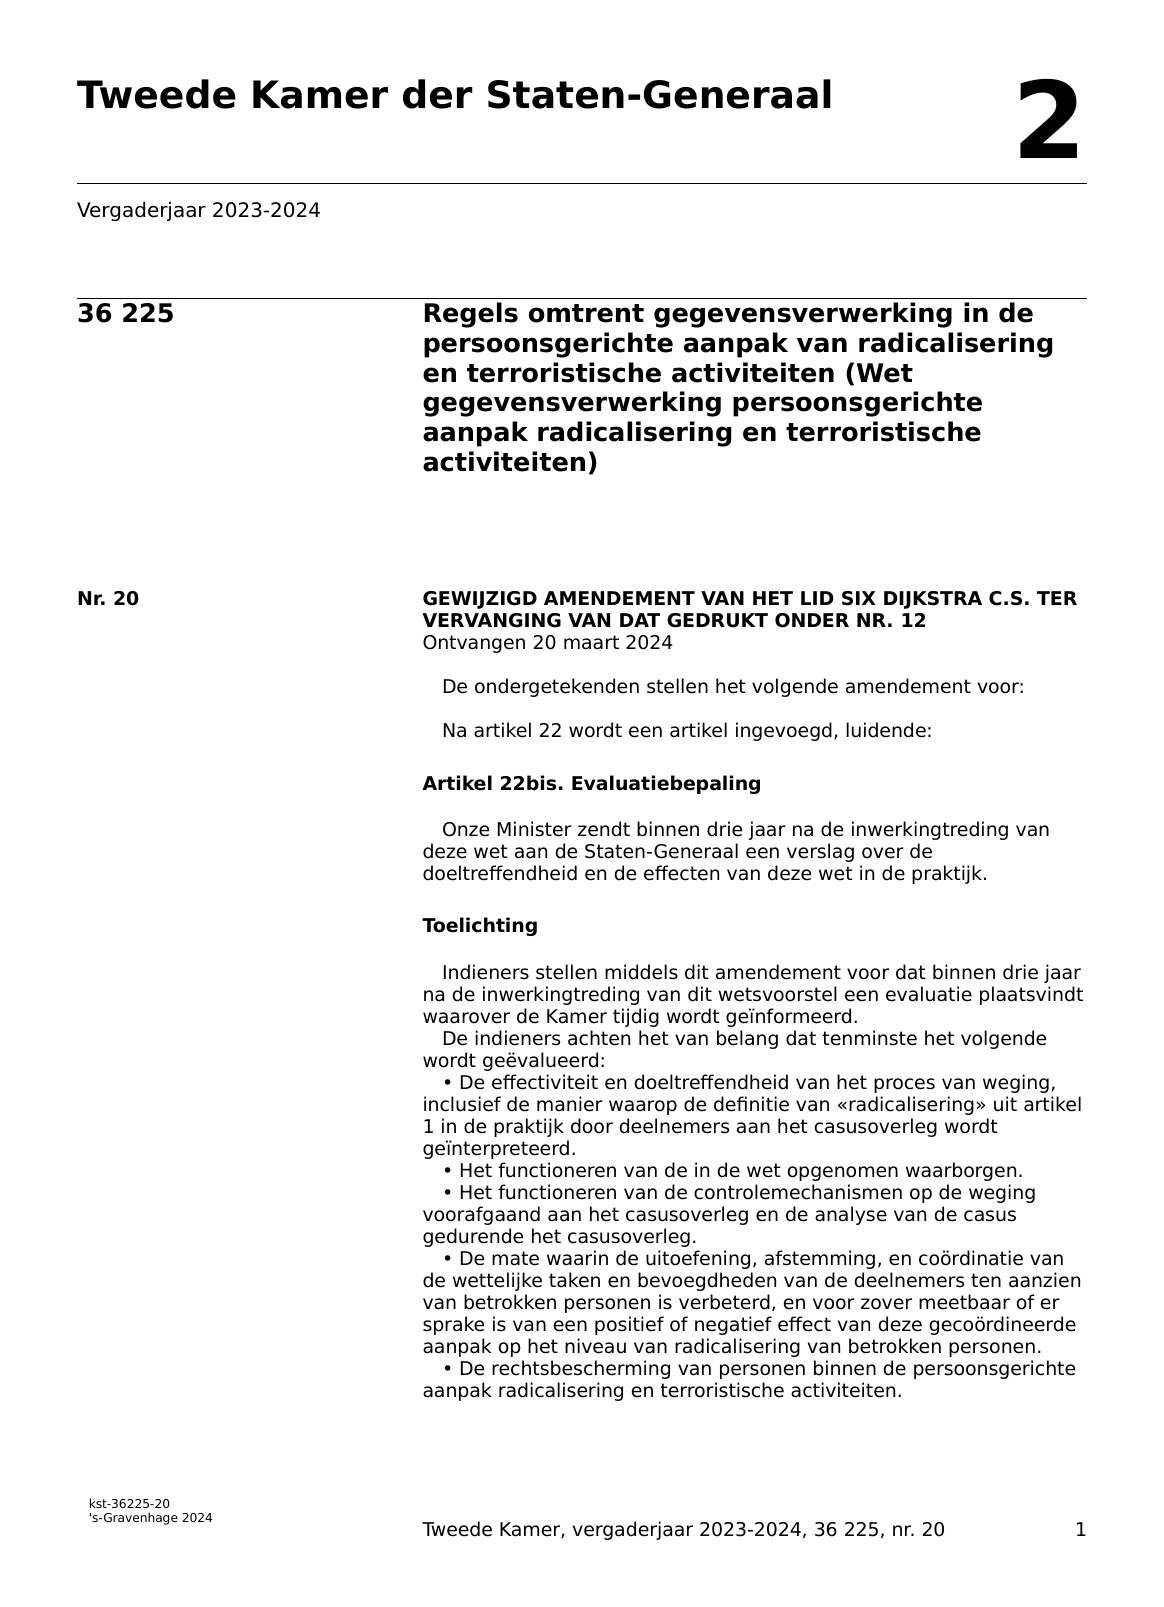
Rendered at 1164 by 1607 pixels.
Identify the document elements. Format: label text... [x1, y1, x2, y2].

text • De rechtsbescherming van personen binnen de persoonsgerichte aanpak radicalisering en terroristische activiteiten. [422, 1358, 1087, 1402]
text Indieners stellen middels dit amendement voor dat binnen drie jaar na de inwerkingtreding van dit wetsvoorstel een evaluatie plaatsvindt waarover de Kamer tijdig wordt geïnformeerd. [422, 962, 1087, 1028]
text • De effectiviteit en doeltreffendheid van het proces van weging, inclusief de manier waarop de definitie van «radicalisering» uit artikel 1 in de praktijk door deelnemers aan het casusoverleg wordt geïnterpreteerd. [422, 1072, 1087, 1160]
text Onze Minister zendt binnen drie jaar na de inwerkingtreding van deze wet aan de Staten-Generaal een verslag over de doeltreffendheid en de effecten van deze wet in de praktijk. [422, 819, 1087, 885]
text kst-36225-20 [88, 1497, 323, 1511]
text De indieners achten het van belang dat tenminste het volgende wordt geëvalueerd: [422, 1028, 1087, 1072]
text De ondergetekenden stellen het volgende amendement voor: [422, 676, 1087, 698]
text • Het functioneren van de controlemechanismen op de weging voorafgaand aan het casusoverleg en de analyse van de casus gedurende het casusoverleg. [422, 1182, 1087, 1248]
text 's-Gravenhage 2024 [88, 1511, 323, 1525]
subtitle 36 225 Regels omtrent gegevensverwerking in de persoonsgerichte aanpak van radicalisering en terroristische activiteiten (Wet gegevensverwerking persoonsgerichte aanpak radicalisering en terroristische activiteiten) [77, 299, 1087, 477]
subtitle Toelichting [422, 915, 1087, 937]
subtitle Nr. 20 GEWIJZIGD AMENDEMENT VAN HET LID SIX DIJKSTRA C.S. TER VERVANGING VAN DAT GEDRUKT ONDER NR. 12 [77, 588, 1087, 632]
table_header 2 [886, 59, 1087, 183]
subtitle Artikel 22bis. Evaluatiebepaling [422, 772, 1087, 794]
table_header Tweede Kamer der Staten-Generaal [77, 59, 886, 183]
text • De mate waarin de uitoefening, afstemming, en coördinatie van de wettelijke taken en bevoegdheden van de deelnemers ten aanzien van betrokken personen is verbeterd, en voor zover meetbaar of er sprake is van een positief of negatief effect van deze gecoördineerde aanpak op het niveau van radicalisering van betrokken personen. [422, 1248, 1087, 1358]
table_cell Vergaderjaar 2023-2024 [77, 184, 1087, 298]
text Na artikel 22 wordt een artikel ingevoegd, luidende: [422, 720, 1087, 742]
text Ontvangen 20 maart 2024 [422, 632, 1087, 654]
text • Het functioneren van de in de wet opgenomen waarborgen. [422, 1160, 1087, 1182]
